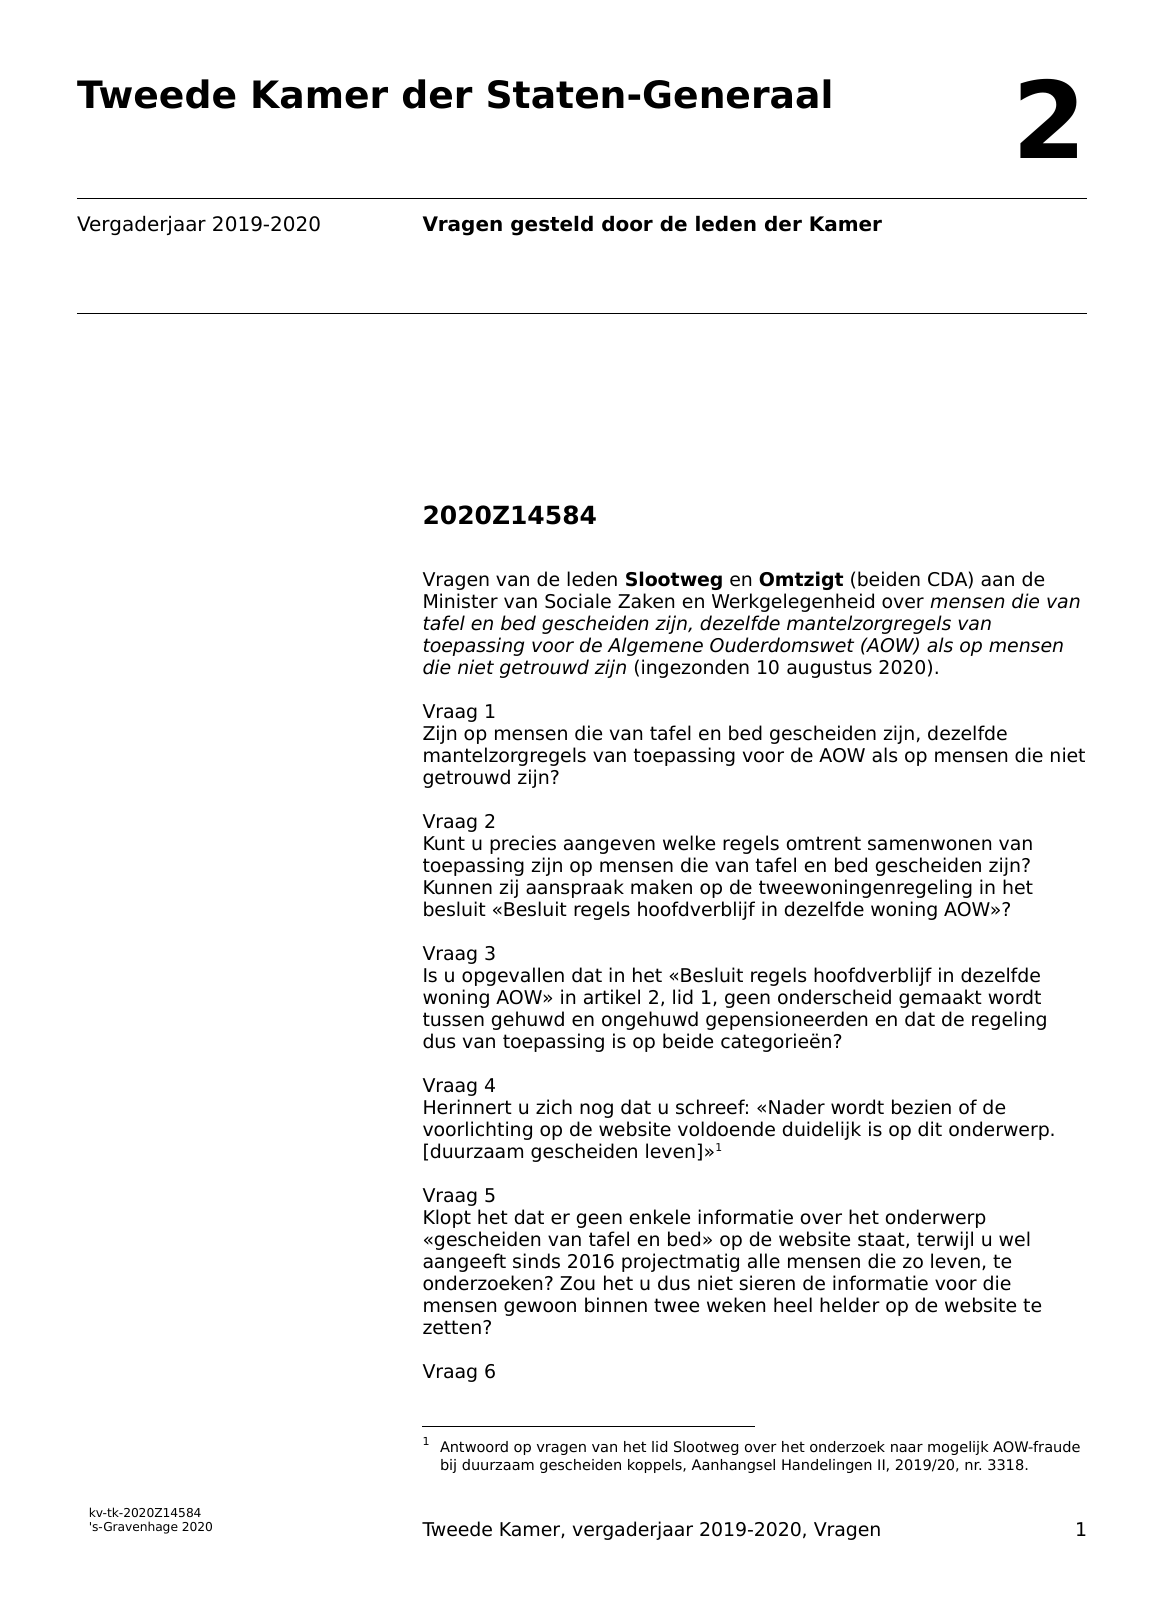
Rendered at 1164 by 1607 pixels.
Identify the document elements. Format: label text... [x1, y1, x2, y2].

text Kunt u precies aangeven welke regels omtrent samenwonen van toepassing zijn op mensen die van tafel en bed gescheiden zijn? Kunnen zij aanspraak maken op de tweewoningenregeling in het besluit «Besluit regels hoofdverblijf in dezelfde woning AOW»? [422, 833, 1087, 921]
text Vraag 1 [422, 701, 1087, 723]
text Klopt het dat er geen enkele informatie over het onderwerp «gescheiden van tafel en bed» op de website staat, terwijl u wel aangeeft sinds 2016 projectmatig alle mensen die zo leven, te onderzoeken? Zou het u dus niet sieren de informatie voor die mensen gewoon binnen twee weken heel helder op de website te zetten? [422, 1207, 1087, 1339]
table_cell Vragen gesteld door de leden der Kamer [422, 199, 1087, 313]
text Zijn op mensen die van tafel en bed gescheiden zijn, dezelfde mantelzorgregels van toepassing voor de AOW als op mensen die niet getrouwd zijn? [422, 723, 1087, 789]
text Vragen van de leden Slootweg en Omtzigt (beiden CDA) aan de Minister van Sociale Zaken en Werkgelegenheid over mensen die van tafel en bed gescheiden zijn, dezelfde mantelzorgregels van toepassing voor de Algemene Ouderdomswet (AOW) als op mensen die niet getrouwd zijn (ingezonden 10 augustus 2020). [422, 569, 1087, 679]
text Antwoord op vragen van het lid Slootweg over het onderzoek naar mogelijk AOW-fraude bij duurzaam gescheiden koppels, Aanhangsel Handelingen II, 2019/20, nr. 3318. [422, 1435, 1087, 1474]
text 's-Gravenhage 2020 [88, 1520, 323, 1534]
text kv-tk-2020Z14584 [88, 1506, 323, 1520]
text 2020Z14584 [422, 501, 1087, 531]
text Vraag 3 [422, 943, 1087, 965]
text Vraag 2 [422, 811, 1087, 833]
text Is u opgevallen dat in het «Besluit regels hoofdverblijf in dezelfde woning AOW» in artikel 2, lid 1, geen onderscheid gemaakt wordt tussen gehuwd en ongehuwd gepensioneerden en dat de regeling dus van toepassing is op beide categorieën? [422, 965, 1087, 1053]
table_header 2 [886, 59, 1087, 198]
table_header Tweede Kamer der Staten-Generaal [77, 59, 886, 198]
table_cell Vergaderjaar 2019-2020 [77, 199, 422, 313]
text Vraag 4 [422, 1075, 1087, 1097]
text Vraag 6 [422, 1361, 1087, 1383]
text Herinnert u zich nog dat u schreef: «Nader wordt bezien of de voorlichting op de website voldoende duidelijk is op dit onderwerp.[duurzaam gescheiden leven]» [422, 1097, 1087, 1163]
text Vraag 5 [422, 1185, 1087, 1207]
